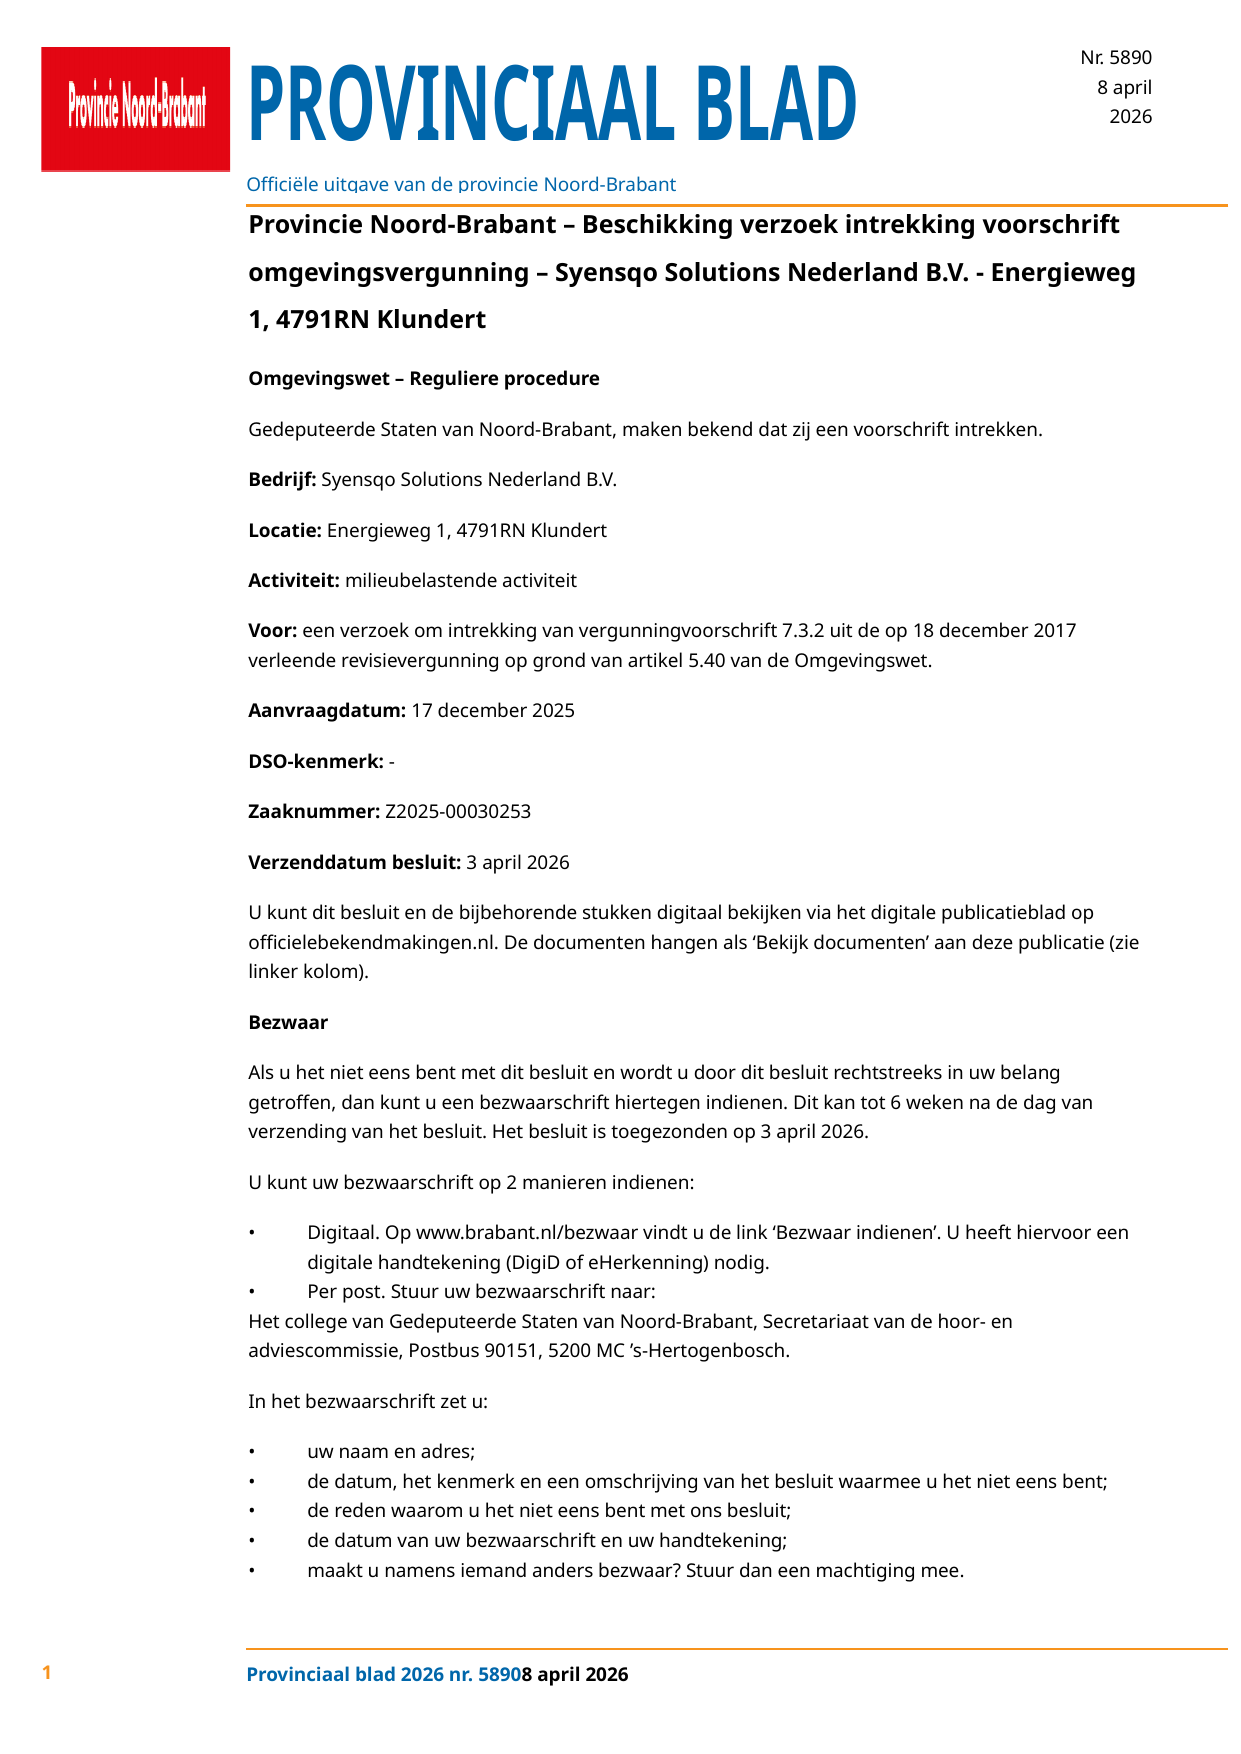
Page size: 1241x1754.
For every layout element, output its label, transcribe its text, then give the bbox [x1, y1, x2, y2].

text Voor: een verzoek om intrekking van vergunningvoorschrift 7.3.2 uit de op 18 december 2017 verleende revisievergunning op grond van artikel 5.40 van de Omgevingswet. [248, 618, 1152, 673]
list maakt u namens iemand anders bezwaar? Stuur dan een machtiging mee. [248, 1557, 1152, 1582]
text Bezwaar [248, 1009, 1152, 1034]
list de reden waarom u het niet eens bent met ons besluit; [248, 1498, 1152, 1523]
text U kunt dit besluit en de bijbehorende stukken digitaal bekijken via het digitale publicatieblad op officielebekendmakingen.nl. De documenten hangen als ‘Bekijk documenten’ aan deze publicatie (zie linker kolom). [248, 899, 1152, 984]
text Locatie: Energieweg 1, 4791RN Klundert [248, 517, 1152, 542]
text Bedrijf: Syensqo Solutions Nederland B.V. [248, 466, 1152, 492]
list de datum, het kenmerk en een omschrijving van het besluit waarmee u het niet eens bent; [248, 1468, 1152, 1494]
list de datum van uw bezwaarschrift en uw handtekening; [248, 1527, 1152, 1553]
text U kunt uw bezwaarschrift op 2 manieren indienen: [248, 1169, 1152, 1194]
text In het bezwaarschrift zet u: [248, 1388, 1152, 1414]
text Verzenddatum besluit: 3 april 2026 [248, 849, 1152, 874]
text Als u het niet eens bent met dit besluit en wordt u door dit besluit rechtstreeks in uw belang getroffen, dan kunt u een bezwaarschrift hiertegen indienen. Dit kan tot 6 weken na de dag van verzending van het besluit. Het besluit is toegezonden op 3 april 2026. [248, 1059, 1152, 1144]
list uw naam en adres; [248, 1438, 1152, 1464]
text Omgevingswet – Reguliere procedure [248, 366, 1152, 391]
text Activiteit: milieubelastende activiteit [248, 567, 1152, 593]
text Het college van Gedeputeerde Staten van Noord-Brabant, Secretariaat van de hoor- en adviescommissie, Postbus 90151, 5200 MC ’s‑Hertogenbosch. [248, 1308, 1152, 1363]
text Zaaknummer: Z2025-00030253 [248, 798, 1152, 824]
list Digitaal. Op www.brabant.nl/bezwaar vindt u de link ‘Bezwaar indienen’. U heeft hiervoor een digitale handtekening (DigiD of eHerkenning) nodig. [248, 1219, 1152, 1274]
text Gedeputeerde Staten van Noord-Brabant, maken bekend dat zij een voorschrift intrekken. [248, 416, 1152, 442]
text Provincie Noord-Brabant – Beschikking verzoek intrekking voorschrift omgevingsvergunning – Syensqo Solutions Nederland B.V. - Energieweg 1, 4791RN Klundert [248, 207, 1152, 336]
text Aanvraagdatum: 17 december 2025 [248, 698, 1152, 723]
text DSO-kenmerk: - [248, 748, 1152, 774]
list Per post. Stuur uw bezwaarschrift naar: [248, 1278, 1152, 1304]
picture [41, 47, 231, 172]
